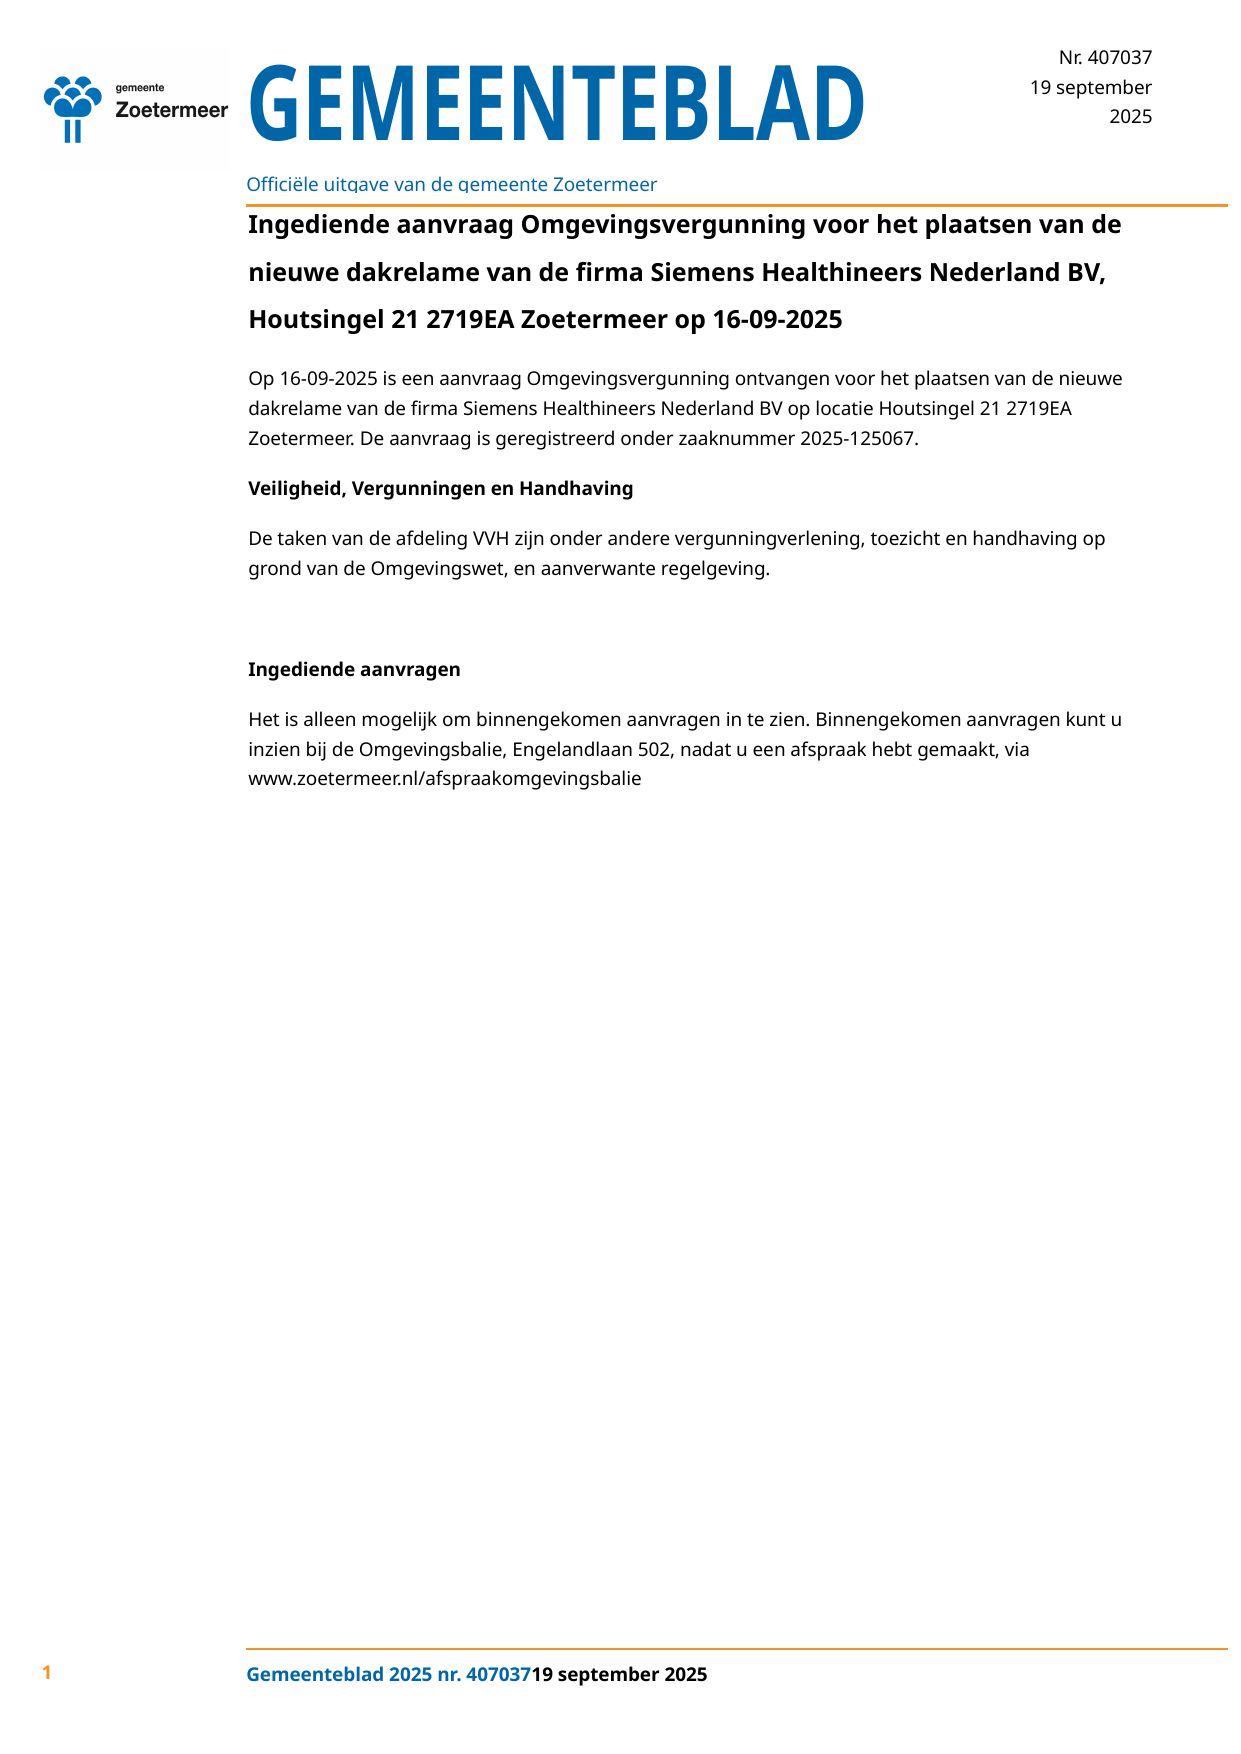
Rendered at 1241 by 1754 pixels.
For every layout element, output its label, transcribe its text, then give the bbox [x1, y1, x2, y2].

text Op 16-09-2025 is een aanvraag Omgevingsvergunning ontvangen voor het plaatsen van de nieuwe dakrelame van de firma Siemens Healthineers Nederland BV op locatie Houtsingel 21 2719EA Zoetermeer. De aanvraag is geregistreerd onder zaaknummer 2025-125067. [248, 366, 1152, 450]
text De taken van de afdeling VVH zijn onder andere vergunningverlening, toezicht en handhaving op grond van de Omgevingswet, en aanverwante regelgeving. [248, 526, 1152, 581]
text Het is alleen mogelijk om binnengekomen aanvragen in te zien. Binnengekomen aanvragen kunt u inzien bij de Omgevingsbalie, Engelandlaan 502, nadat u een afspraak hebt gemaakt, via www.zoetermeer.nl/afspraakomgevingsbalie [248, 706, 1152, 791]
picture [41, 47, 231, 172]
text Ingediende aanvragen [248, 656, 1152, 682]
text Ingediende aanvraag Omgevingsvergunning voor het plaatsen van de nieuwe dakrelame van de firma Siemens Healthineers Nederland BV, Houtsingel 21 2719EA Zoetermeer op 16-09-2025 [248, 207, 1152, 336]
text Veiligheid, Vergunningen en Handhaving [248, 475, 1152, 501]
